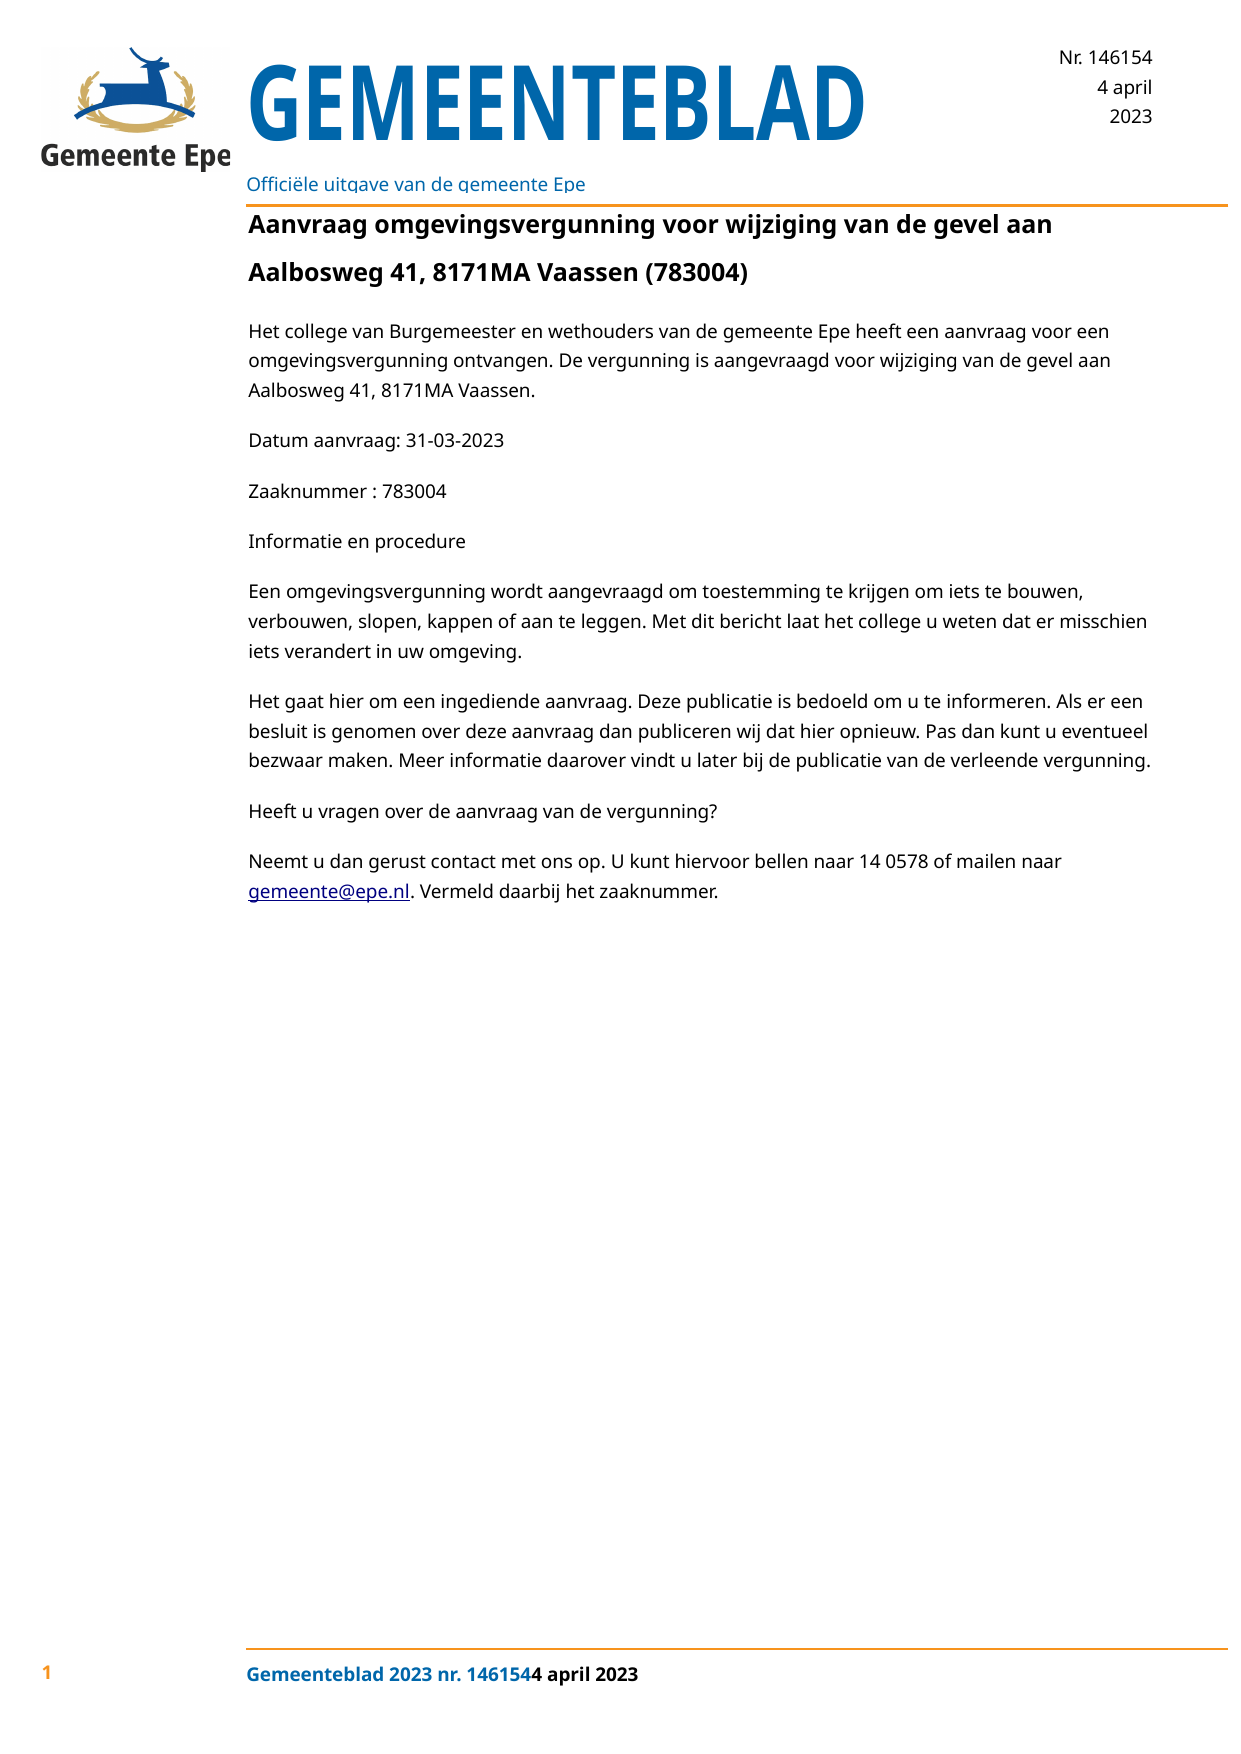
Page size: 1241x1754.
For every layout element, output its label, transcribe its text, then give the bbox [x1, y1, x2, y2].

text Het college van Burgemeester en wethouders van de gemeente Epe heeft een aanvraag voor een omgevingsvergunning ontvangen. De vergunning is aangevraagd voor wijziging van de gevel aan Aalbosweg 41, 8171MA Vaassen. [248, 318, 1152, 403]
text Heeft u vragen over de aanvraag van de vergunning? [248, 798, 1152, 824]
text Zaaknummer : 783004 [248, 478, 1152, 504]
text Datum aanvraag: 31-03-2023 [248, 427, 1152, 453]
picture [41, 47, 231, 172]
text Neemt u dan gerust contact met ons op. U kunt hiervoor bellen naar 14 0578 of mailen naar gemeente@epe.nl. Vermeld daarbij het zaaknummer. [248, 848, 1152, 904]
text Aanvraag omgevingsvergunning voor wijziging van de gevel aan Aalbosweg 41, 8171MA Vaassen (783004) [248, 207, 1152, 288]
text Informatie en procedure [248, 528, 1152, 554]
text Het gaat hier om een ingediende aanvraag. Deze publicatie is bedoeld om u te informeren. Als er een besluit is genomen over deze aanvraag dan publiceren wij dat hier opnieuw. Pas dan kunt u eventueel bezwaar maken. Meer informatie daarover vindt u later bij de publicatie van de verleende vergunning. [248, 688, 1152, 773]
text Een omgevingsvergunning wordt aangevraagd om toestemming te krijgen om iets te bouwen, verbouwen, slopen, kappen of aan te leggen. Met dit bericht laat het college u weten dat er misschien iets verandert in uw omgeving. [248, 579, 1152, 664]
